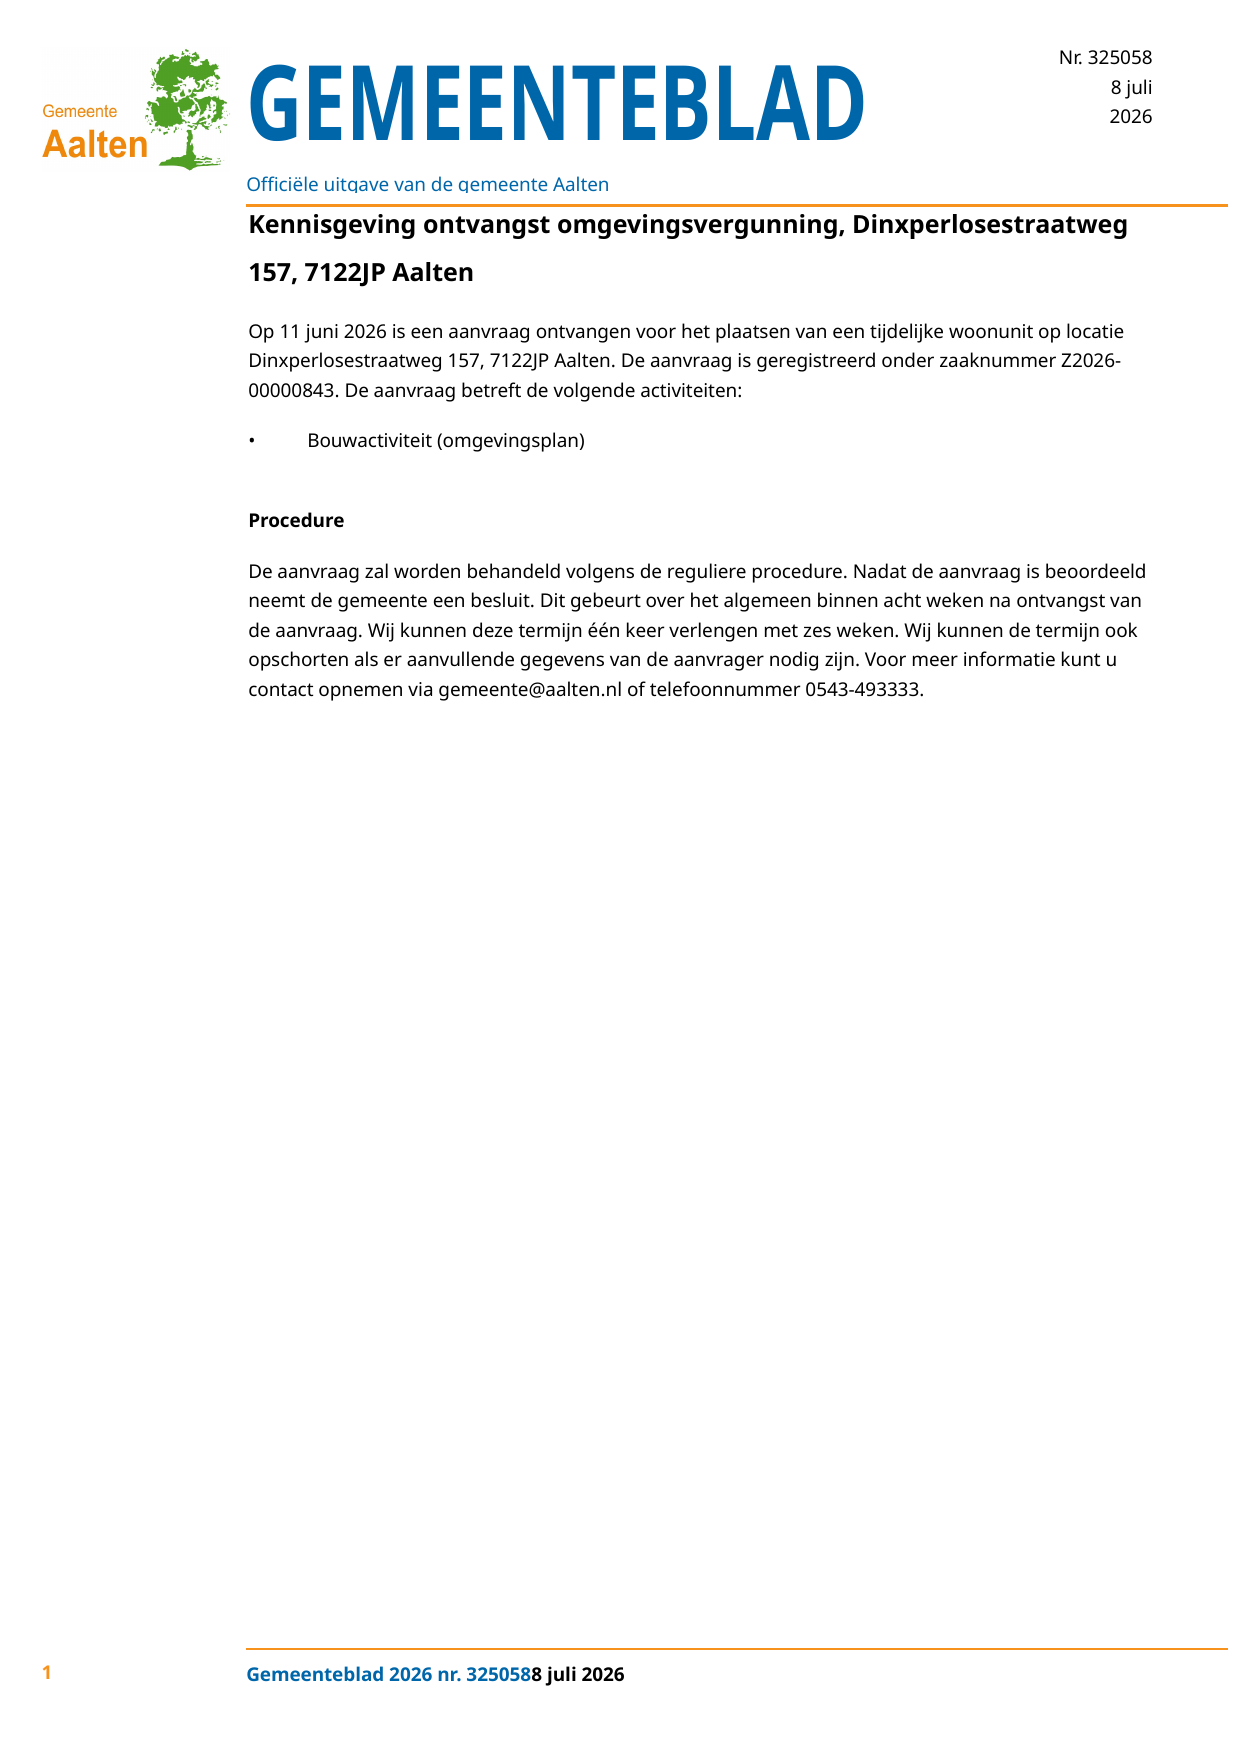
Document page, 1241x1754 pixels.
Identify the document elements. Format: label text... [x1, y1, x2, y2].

text Kennisgeving ontvangst omgevingsvergunning, Dinxperlosestraatweg 157, 7122JP Aalten [248, 207, 1152, 288]
text De aanvraag zal worden behandeld volgens de reguliere procedure. Nadat de aanvraag is beoordeeld neemt de gemeente een besluit. Dit gebeurt over het algemeen binnen acht weken na ontvangst van de aanvraag. Wij kunnen deze termijn één keer verlengen met zes weken. Wij kunnen de termijn ook opschorten als er aanvullende gegevens van de aanvrager nodig zijn. Voor meer informatie kunt u contact opnemen via gemeente@aalten.nl of telefoonnummer 0543-493333. [248, 558, 1152, 702]
picture [41, 47, 231, 172]
text Procedure [248, 507, 1152, 533]
list Bouwactiviteit (omgevingsplan) [248, 427, 1152, 453]
text Op 11 juni 2026 is een aanvraag ontvangen voor het plaatsen van een tijdelijke woonunit op locatie Dinxperlosestraatweg 157, 7122JP Aalten. De aanvraag is geregistreerd onder zaaknummer Z2026-00000843. De aanvraag betreft de volgende activiteiten: [248, 318, 1152, 403]
